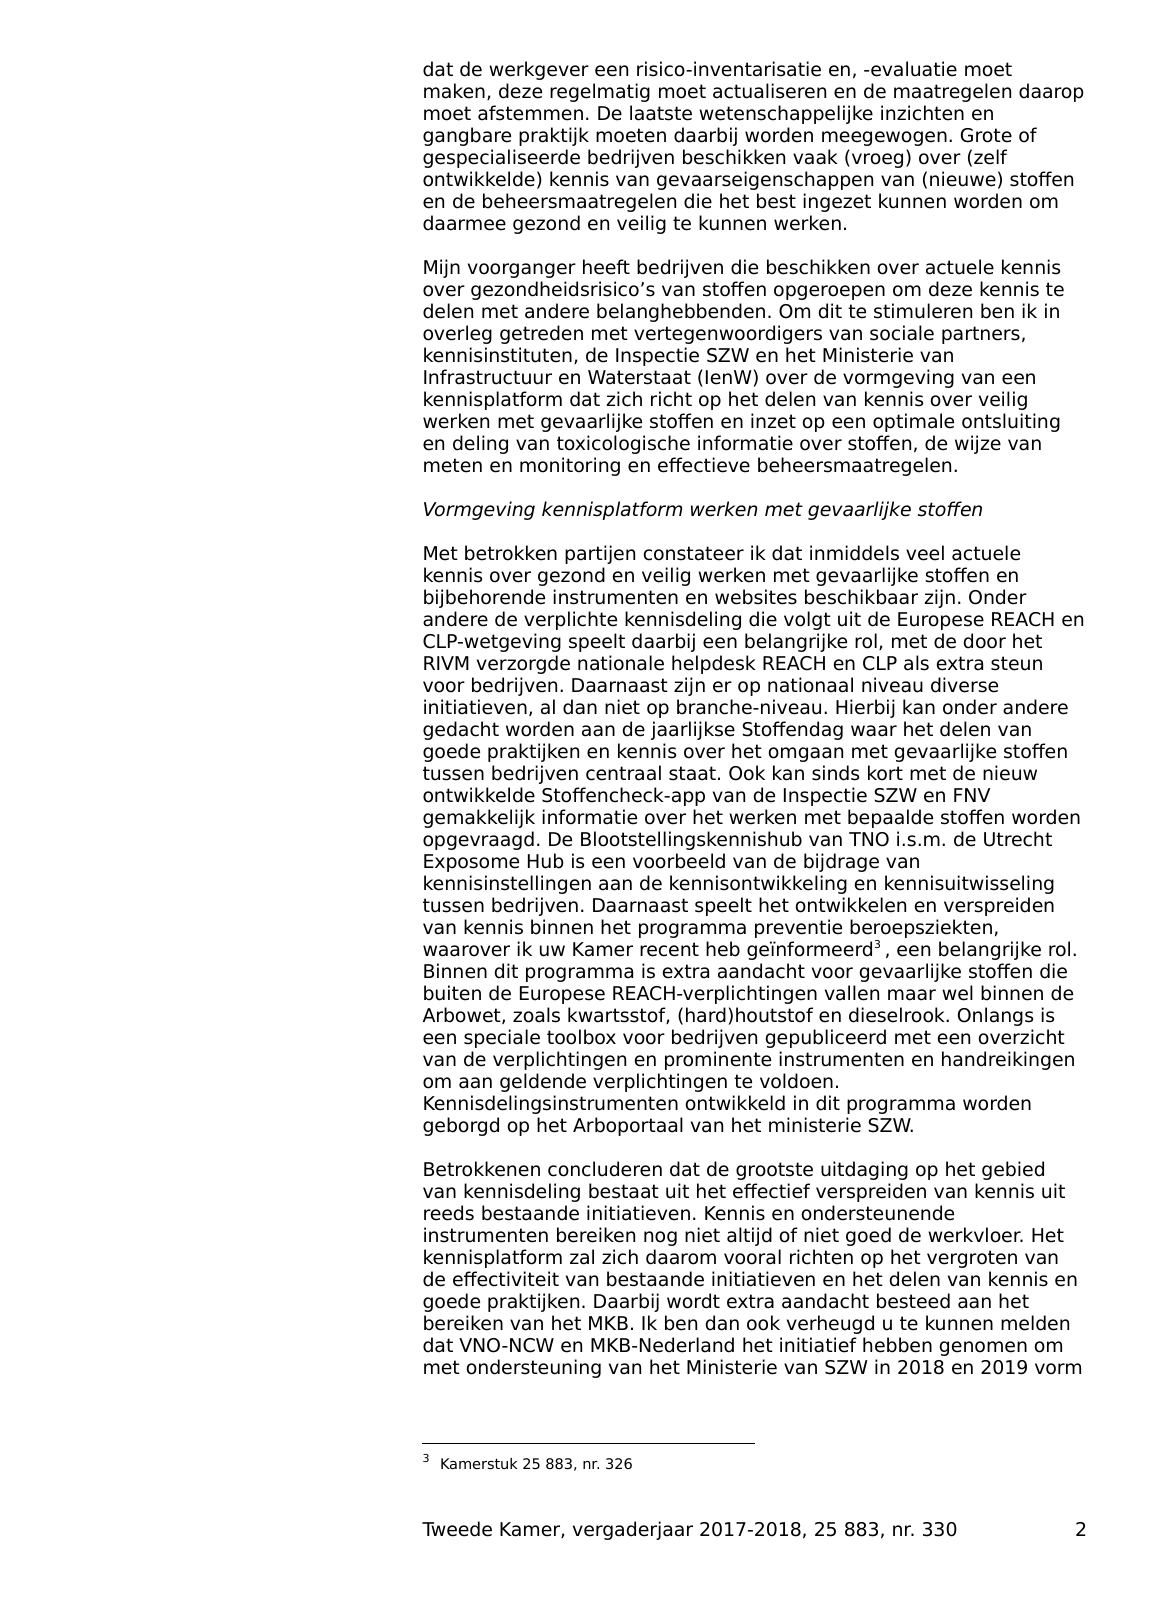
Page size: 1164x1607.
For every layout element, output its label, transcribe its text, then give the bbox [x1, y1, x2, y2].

text Betrokkenen concluderen dat de grootste uitdaging op het gebied van kennisdeling bestaat uit het effectief verspreiden van kennis uit reeds bestaande initiatieven. Kennis en ondersteunende instrumenten bereiken nog niet altijd of niet goed de werkvloer. Het kennisplatform zal zich daarom vooral richten op het vergroten van de effectiviteit van bestaande initiatieven en het delen van kennis en goede praktijken. Daarbij wordt extra aandacht besteed aan het bereiken van het MKB. Ik ben dan ook verheugd u te kunnen melden dat VNO-NCW en MKB-Nederland het initiatief hebben genomen om met ondersteuning van het Ministerie van SZW in 2018 en 2019 vorm [422, 1159, 1087, 1379]
text Kamerstuk 25 883, nr. 326 [422, 1452, 1087, 1474]
subtitle Vormgeving kennisplatform werken met gevaarlijke stoffen [422, 499, 1087, 521]
text Met betrokken partijen constateer ik dat inmiddels veel actuele kennis over gezond en veilig werken met gevaarlijke stoffen en bijbehorende instrumenten en websites beschikbaar zijn. Onder andere de verplichte kennisdeling die volgt uit de Europese REACH en CLP-wetgeving speelt daarbij een belangrijke rol, met de door het RIVM verzorgde nationale helpdesk REACH en CLP als extra steun voor bedrijven. Daarnaast zijn er op nationaal niveau diverse initiatieven, al dan niet op branche-niveau. Hierbij kan onder andere gedacht worden aan de jaarlijkse Stoffendag waar het delen van goede praktijken en kennis over het omgaan met gevaarlijke stoffen tussen bedrijven centraal staat. Ook kan sinds kort met de nieuw ontwikkelde Stoffencheck-app van de Inspectie SZW en FNV gemakkelijk informatie over het werken met bepaalde stoffen worden opgevraagd. De Blootstellingskennishub van TNO i.s.m. de Utrecht Exposome Hub is een voorbeeld van de bijdrage van kennisinstellingen aan de kennisontwikkeling en kennisuitwisseling tussen bedrijven. Daarnaast speelt het ontwikkelen en verspreiden van kennis binnen het programma preventie beroepsziekten, waarover ik uw Kamer recent heb geïnformeerd, een belangrijke rol. Binnen dit programma is extra aandacht voor gevaarlijke stoffen die buiten de Europese REACH-verplichtingen vallen maar wel binnen de Arbowet, zoals kwartsstof, (hard)houtstof en dieselrook. Onlangs is een speciale toolbox voor bedrijven gepubliceerd met een overzicht van de verplichtingen en prominente instrumenten en handreikingen om aan geldende verplichtingen te voldoen. Kennisdelingsinstrumenten ontwikkeld in dit programma worden geborgd op het Arboportaal van het ministerie SZW. [422, 543, 1087, 1137]
text Mijn voorganger heeft bedrijven die beschikken over actuele kennis over gezondheidsrisico’s van stoffen opgeroepen om deze kennis te delen met andere belanghebbenden. Om dit te stimuleren ben ik in overleg getreden met vertegenwoordigers van sociale partners, kennisinstituten, de Inspectie SZW en het Ministerie van Infrastructuur en Waterstaat (IenW) over de vormgeving van een kennisplatform dat zich richt op het delen van kennis over veilig werken met gevaarlijke stoffen en inzet op een optimale ontsluiting en deling van toxicologische informatie over stoffen, de wijze van meten en monitoring en effectieve beheersmaatregelen. [422, 257, 1087, 477]
text dat de werkgever een risico-inventarisatie en, -evaluatie moet maken, deze regelmatig moet actualiseren en de maatregelen daarop moet afstemmen. De laatste wetenschappelijke inzichten en gangbare praktijk moeten daarbij worden meegewogen. Grote of gespecialiseerde bedrijven beschikken vaak (vroeg) over (zelf ontwikkelde) kennis van gevaarseigenschappen van (nieuwe) stoffen en de beheersmaatregelen die het best ingezet kunnen worden om daarmee gezond en veilig te kunnen werken. [422, 59, 1087, 235]
